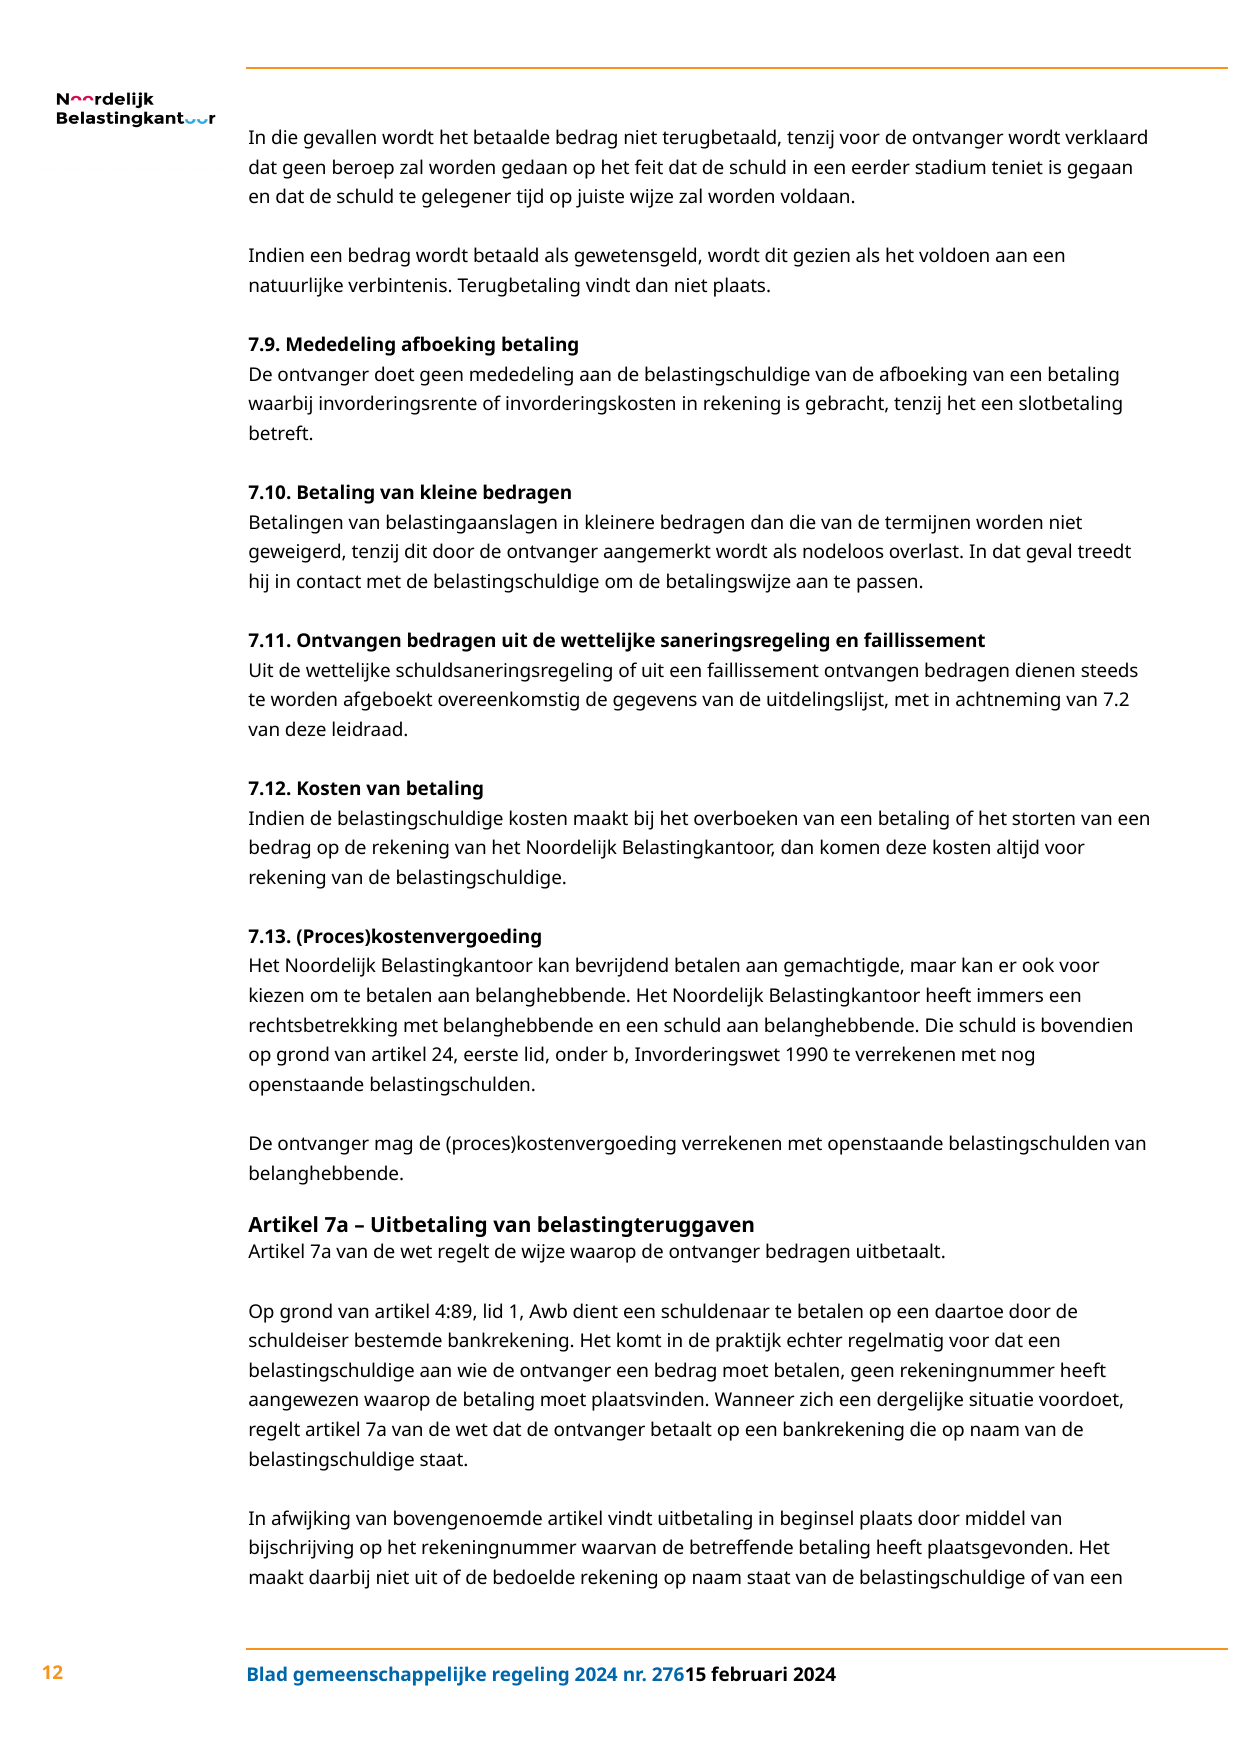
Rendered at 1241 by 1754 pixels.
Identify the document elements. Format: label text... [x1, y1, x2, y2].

text 7.10. Betaling van kleine bedragen [248, 479, 1152, 505]
text Artikel 7a – Uitbetaling van belastingteruggaven [248, 1210, 1152, 1239]
text De ontvanger doet geen mededeling aan de belastingschuldige van de afboeking van een betaling waarbij invorderingsrente of invorderingskosten in rekening is gebracht, tenzij het een slotbetaling betreft. [248, 361, 1152, 446]
text De ontvanger mag de (proces)kostenvergoeding verrekenen met openstaande belastingschulden van belanghebbende. [248, 1130, 1152, 1186]
text Indien een bedrag wordt betaald als gewetensgeld, wordt dit gezien als het voldoen aan een natuurlijke verbintenis. Terugbetaling vindt dan niet plaats. [248, 243, 1152, 298]
text In die gevallen wordt het betaalde bedrag niet terugbetaald, tenzij voor de ontvanger wordt verklaard dat geen beroep zal worden gedaan op het feit dat de schuld in een eerder stadium teniet is gegaan en dat de schuld te gelegener tijd op juiste wijze zal worden voldaan. [248, 124, 1152, 209]
text 7.9. Mededeling afboeking betaling [248, 331, 1152, 357]
picture [41, 47, 231, 172]
text Betalingen van belastingaanslagen in kleinere bedragen dan die van de termijnen worden niet geweigerd, tenzij dit door de ontvanger aangemerkt wordt als nodeloos overlast. In dat geval treedt hij in contact met de belastingschuldige om de betalingswijze aan te passen. [248, 509, 1152, 594]
text Het Noordelijk Belastingkantoor kan bevrijdend betalen aan gemachtigde, maar kan er ook voor kiezen om te betalen aan belanghebbende. Het Noordelijk Belastingkantoor heeft immers een rechtsbetrekking met belanghebbende en een schuld aan belanghebbende. Die schuld is bovendien op grond van artikel 24, eerste lid, onder b, Invorderingswet 1990 te verrekenen met nog openstaande belastingschulden. [248, 953, 1152, 1097]
text 7.12. Kosten van betaling [248, 775, 1152, 801]
text Uit de wettelijke schuldsaneringsregeling of uit een faillissement ontvangen bedragen dienen steeds te worden afgeboekt overeenkomstig de gegevens van de uitdelingslijst, met in achtneming van 7.2 van deze leidraad. [248, 657, 1152, 742]
text 7.11. Ontvangen bedragen uit de wettelijke saneringsregeling en faillissement [248, 627, 1152, 653]
text Indien de belastingschuldige kosten maakt bij het overboeken van een betaling of het storten van een bedrag op de rekening van het Noordelijk Belastingkantoor, dan komen deze kosten altijd voor rekening van de belastingschuldige. [248, 805, 1152, 890]
text In afwijking van bovengenoemde artikel vindt uitbetaling in beginsel plaats door middel van bijschrijving op het rekeningnummer waarvan de betreffende betaling heeft plaatsgevonden. Het maakt daarbij niet uit of de bedoelde rekening op naam staat van de belastingschuldige of van een [248, 1505, 1152, 1590]
text Artikel 7a van de wet regelt de wijze waarop de ontvanger bedragen uitbetaalt. [248, 1239, 1152, 1264]
text 7.13. (Proces)kostenvergoeding [248, 923, 1152, 949]
text Op grond van artikel 4:89, lid 1, Awb dient een schuldenaar te betalen op een daartoe door de schuldeiser bestemde bankrekening. Het komt in de praktijk echter regelmatig voor dat een belastingschuldige aan wie de ontvanger een bedrag moet betalen, geen rekeningnummer heeft aangewezen waarop de betaling moet plaatsvinden. Wanneer zich een dergelijke situatie voordoet, regelt artikel 7a van de wet dat de ontvanger betaalt op een bankrekening die op naam van de belastingschuldige staat. [248, 1298, 1152, 1471]
